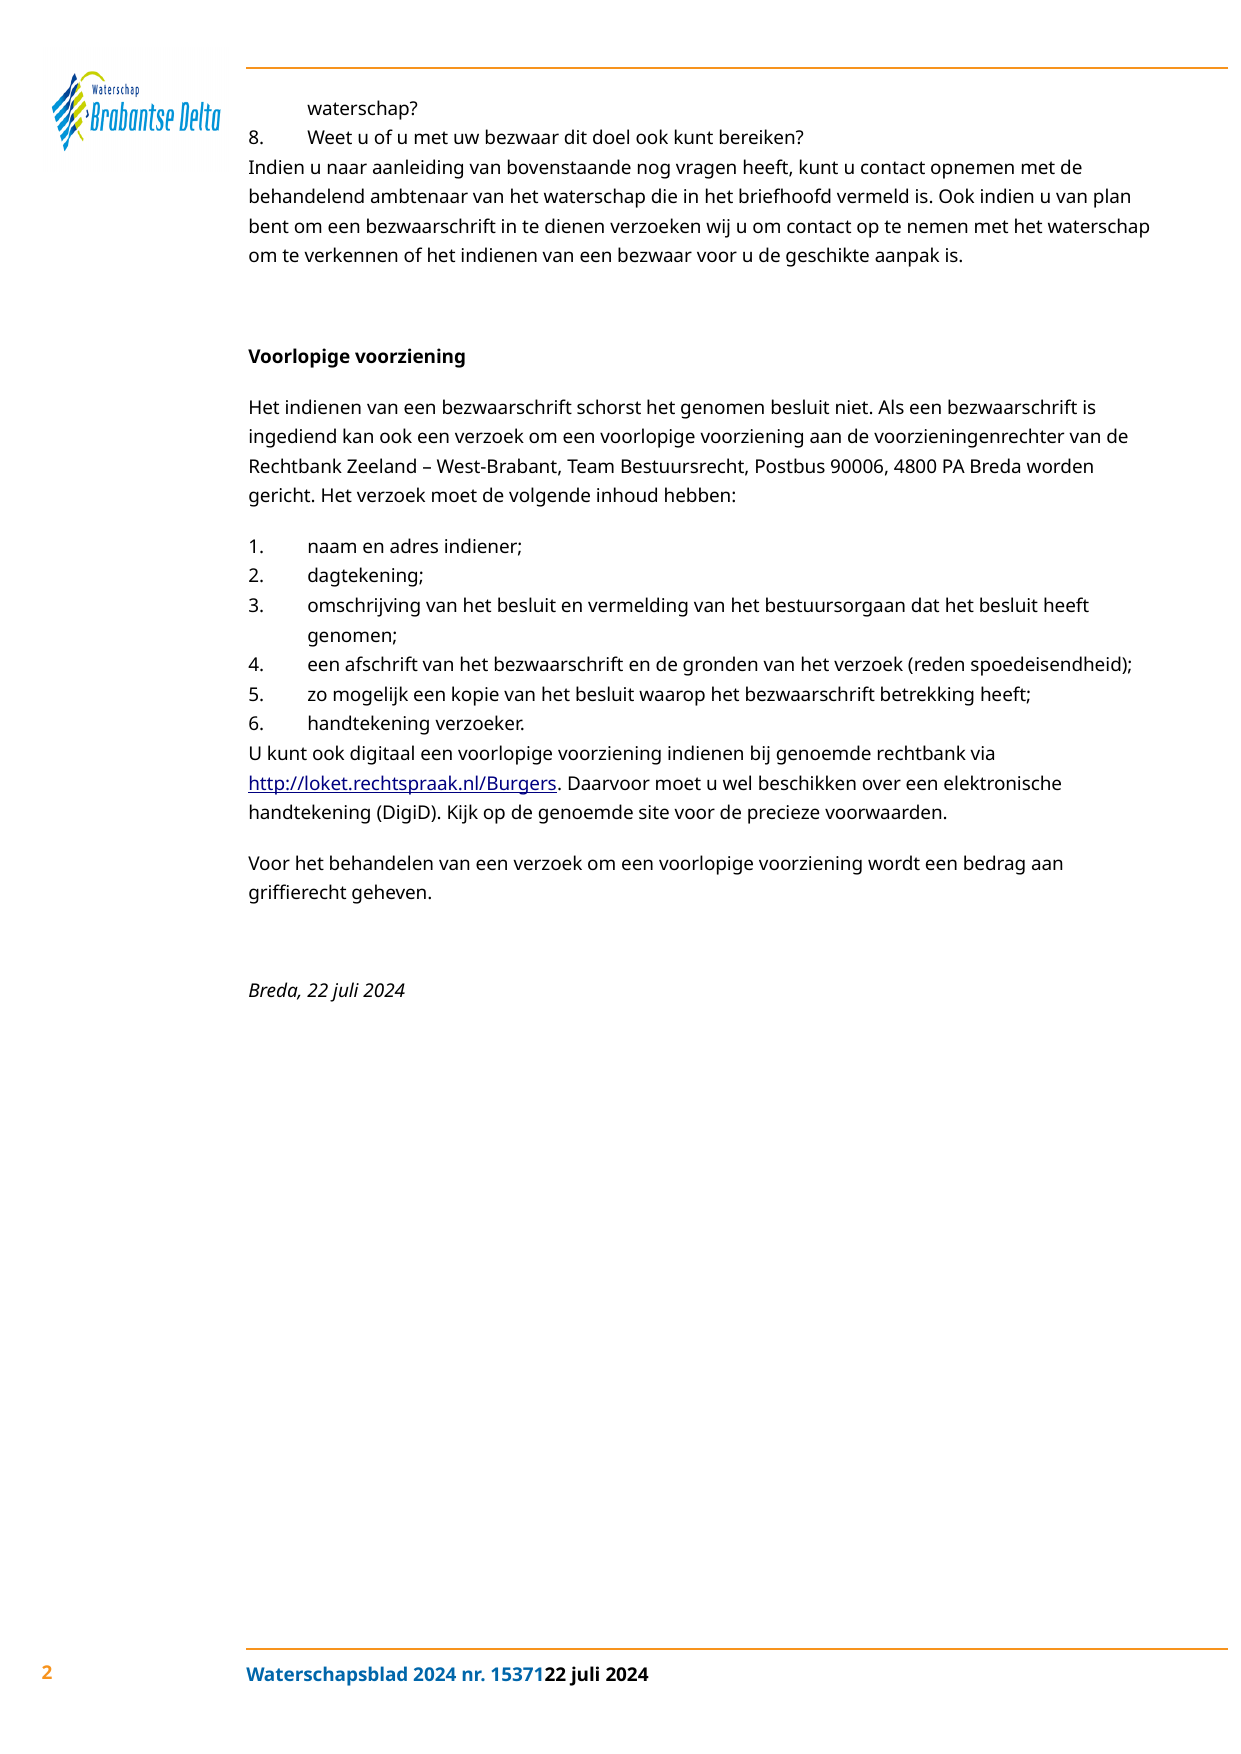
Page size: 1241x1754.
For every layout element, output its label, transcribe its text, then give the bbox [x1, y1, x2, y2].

text Voorlopige voorziening [248, 343, 1152, 369]
list handtekening verzoeker. [248, 711, 1152, 736]
text U kunt ook digitaal een voorlopige voorziening indienen bij genoemde rechtbank via http://loket.rechtspraak.nl/Burgers. Daarvoor moet u wel beschikken over een elektronische handtekening (DigiD). Kijk op de genoemde site voor de precieze voorwaarden. [248, 740, 1152, 825]
list naam en adres indiener; [248, 533, 1152, 559]
list Weet u of u met uw bezwaar dit doel ook kunt bereiken? [248, 124, 1152, 150]
text Indien u naar aanleiding van bovenstaande nog vragen heeft, kunt u contact opnemen met de behandelend ambtenaar van het waterschap die in het briefhoofd vermeld is. Ook indien u van plan bent om een bezwaarschrift in te dienen verzoeken wij u om contact op te nemen met het waterschap om te verkennen of het indienen van een bezwaar voor u de geschikte aanpak is. [248, 154, 1152, 268]
list dagtekening; [248, 563, 1152, 588]
list een afschrift van het bezwaarschrift en de gronden van het verzoek (reden spoedeisendheid); [248, 651, 1152, 677]
picture [41, 47, 231, 172]
list waterschap? [248, 95, 1152, 121]
list zo mogelijk een kopie van het besluit waarop het bezwaarschrift betrekking heeft; [248, 681, 1152, 707]
text Breda, 22 juli 2024 [248, 978, 1152, 1003]
text Het indienen van een bezwaarschrift schorst het genomen besluit niet. Als een bezwaarschrift is ingediend kan ook een verzoek om een voorlopige voorziening aan de voorzieningenrechter van de Rechtbank Zeeland – West-Brabant, Team Bestuursrecht, Postbus 90006, 4800 PA Breda worden gericht. Het verzoek moet de volgende inhoud hebben: [248, 394, 1152, 508]
text Voor het behandelen van een verzoek om een voorlopige voorziening wordt een bedrag aan griffierecht geheven. [248, 850, 1152, 905]
list omschrijving van het besluit en vermelding van het bestuursorgaan dat het besluit heeft genomen; [248, 592, 1152, 648]
